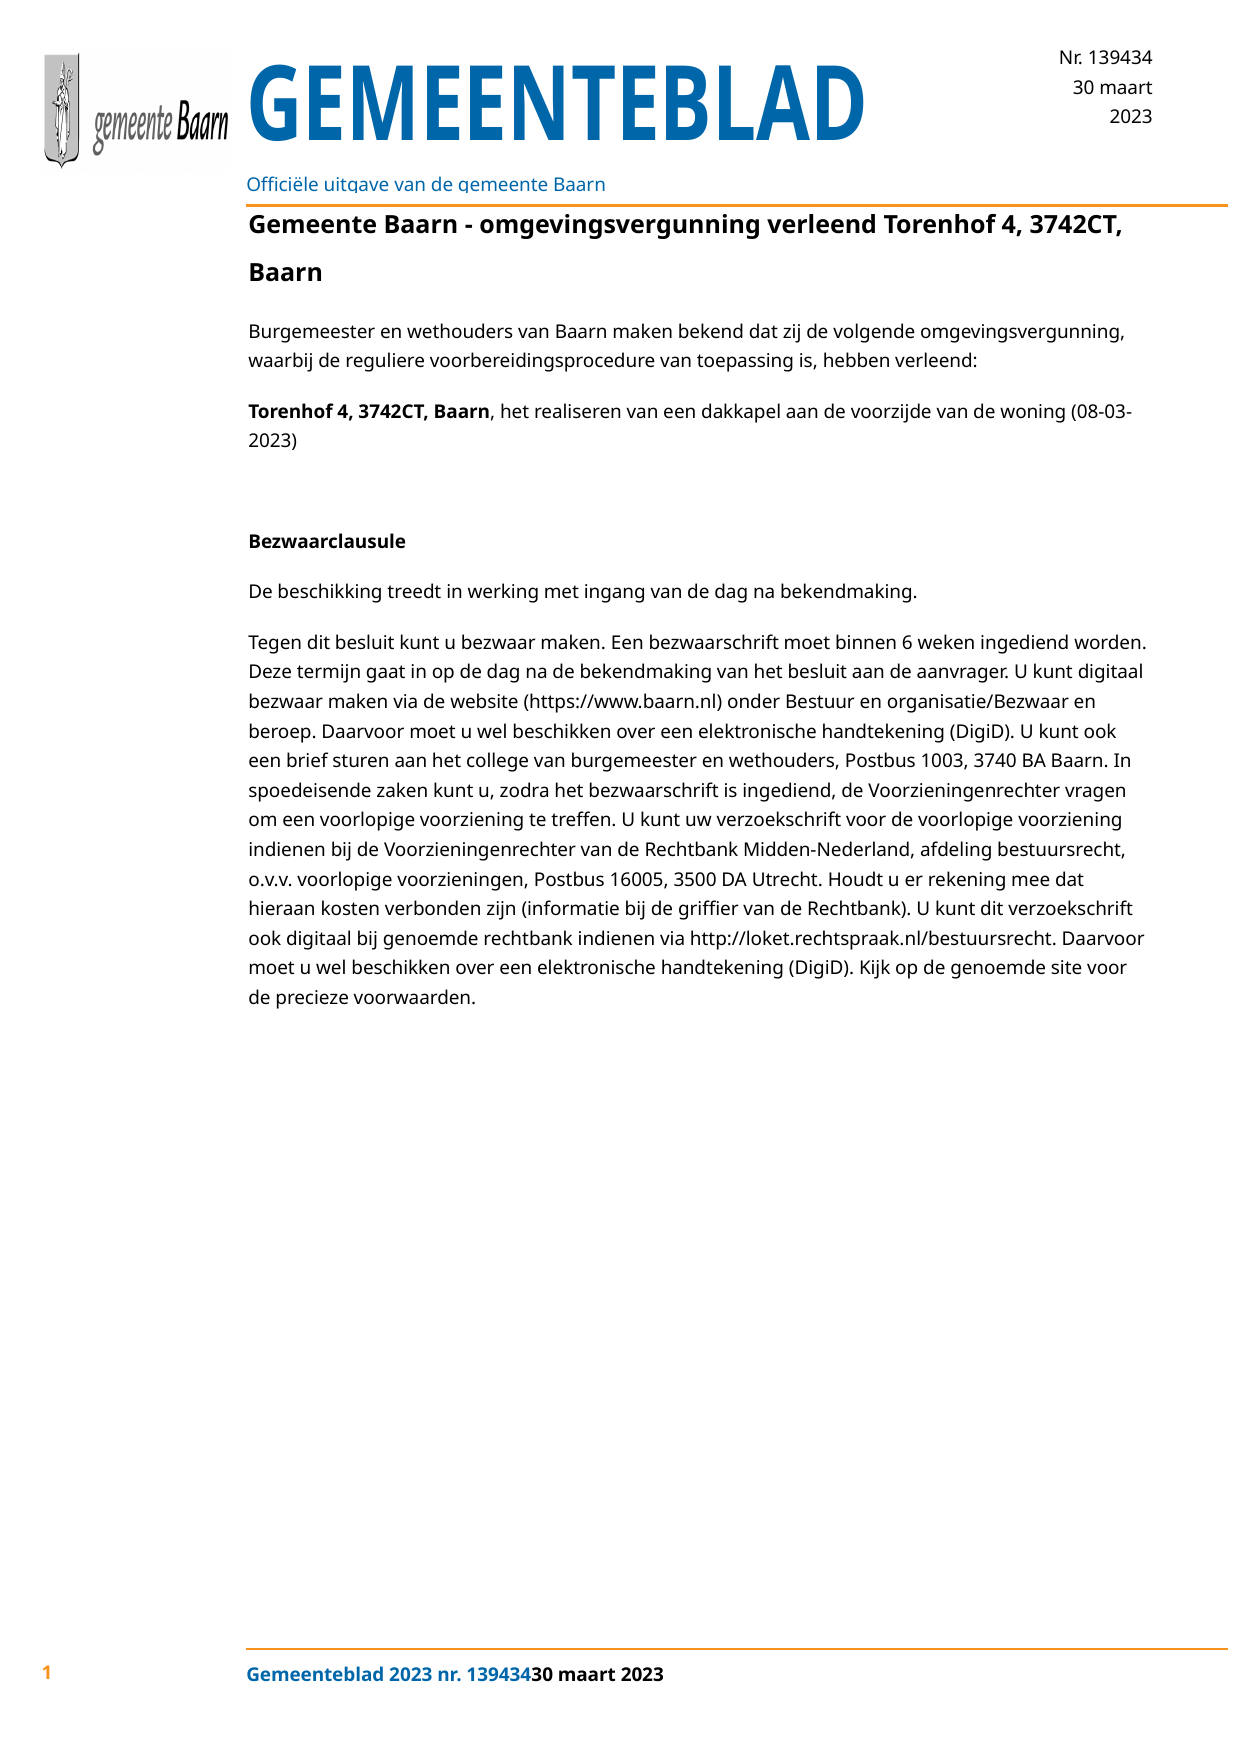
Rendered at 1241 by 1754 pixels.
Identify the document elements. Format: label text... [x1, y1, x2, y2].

text Gemeente Baarn - omgevingsvergunning verleend Torenhof 4, 3742CT, Baarn [248, 207, 1152, 288]
text Burgemeester en wethouders van Baarn maken bekend dat zij de volgende omgevingsvergunning, waarbij de reguliere voorbereidingsprocedure van toepassing is, hebben verleend: [248, 318, 1152, 373]
text De beschikking treedt in werking met ingang van de dag na bekendmaking. [248, 579, 1152, 604]
text Bezwaarclausule [248, 528, 1152, 554]
picture [41, 47, 231, 172]
text Torenhof 4, 3742CT, Baarn, het realiseren van een dakkapel aan de voorzijde van de woning (08-03-2023) [248, 398, 1152, 453]
text Tegen dit besluit kunt u bezwaar maken. Een bezwaarschrift moet binnen 6 weken ingediend worden. Deze termijn gaat in op de dag na de bekendmaking van het besluit aan de aanvrager. U kunt digitaal bezwaar maken via de website (https://www.baarn.nl) onder Bestuur en organisatie/Bezwaar en beroep. Daarvoor moet u wel beschikken over een elektronische handtekening (DigiD). U kunt ook een brief sturen aan het college van burgemeester en wethouders, Postbus 1003, 3740 BA Baarn. In spoedeisende zaken kunt u, zodra het bezwaarschrift is ingediend, de Voorzieningenrechter vragen om een voorlopige voorziening te treffen. U kunt uw verzoekschrift voor de voorlopige voorziening indienen bij de Voorzieningenrechter van de Rechtbank Midden-Nederland, afdeling bestuursrecht, o.v.v. voorlopige voorzieningen, Postbus 16005, 3500 DA Utrecht. Houdt u er rekening mee dat hieraan kosten verbonden zijn (informatie bij de griffier van de Rechtbank). U kunt dit verzoekschrift ook digitaal bij genoemde rechtbank indienen via http://loket.rechtspraak.nl/bestuursrecht. Daarvoor moet u wel beschikken over een elektronische handtekening (DigiD). Kijk op de genoemde site voor de precieze voorwaarden. [248, 629, 1152, 1010]
